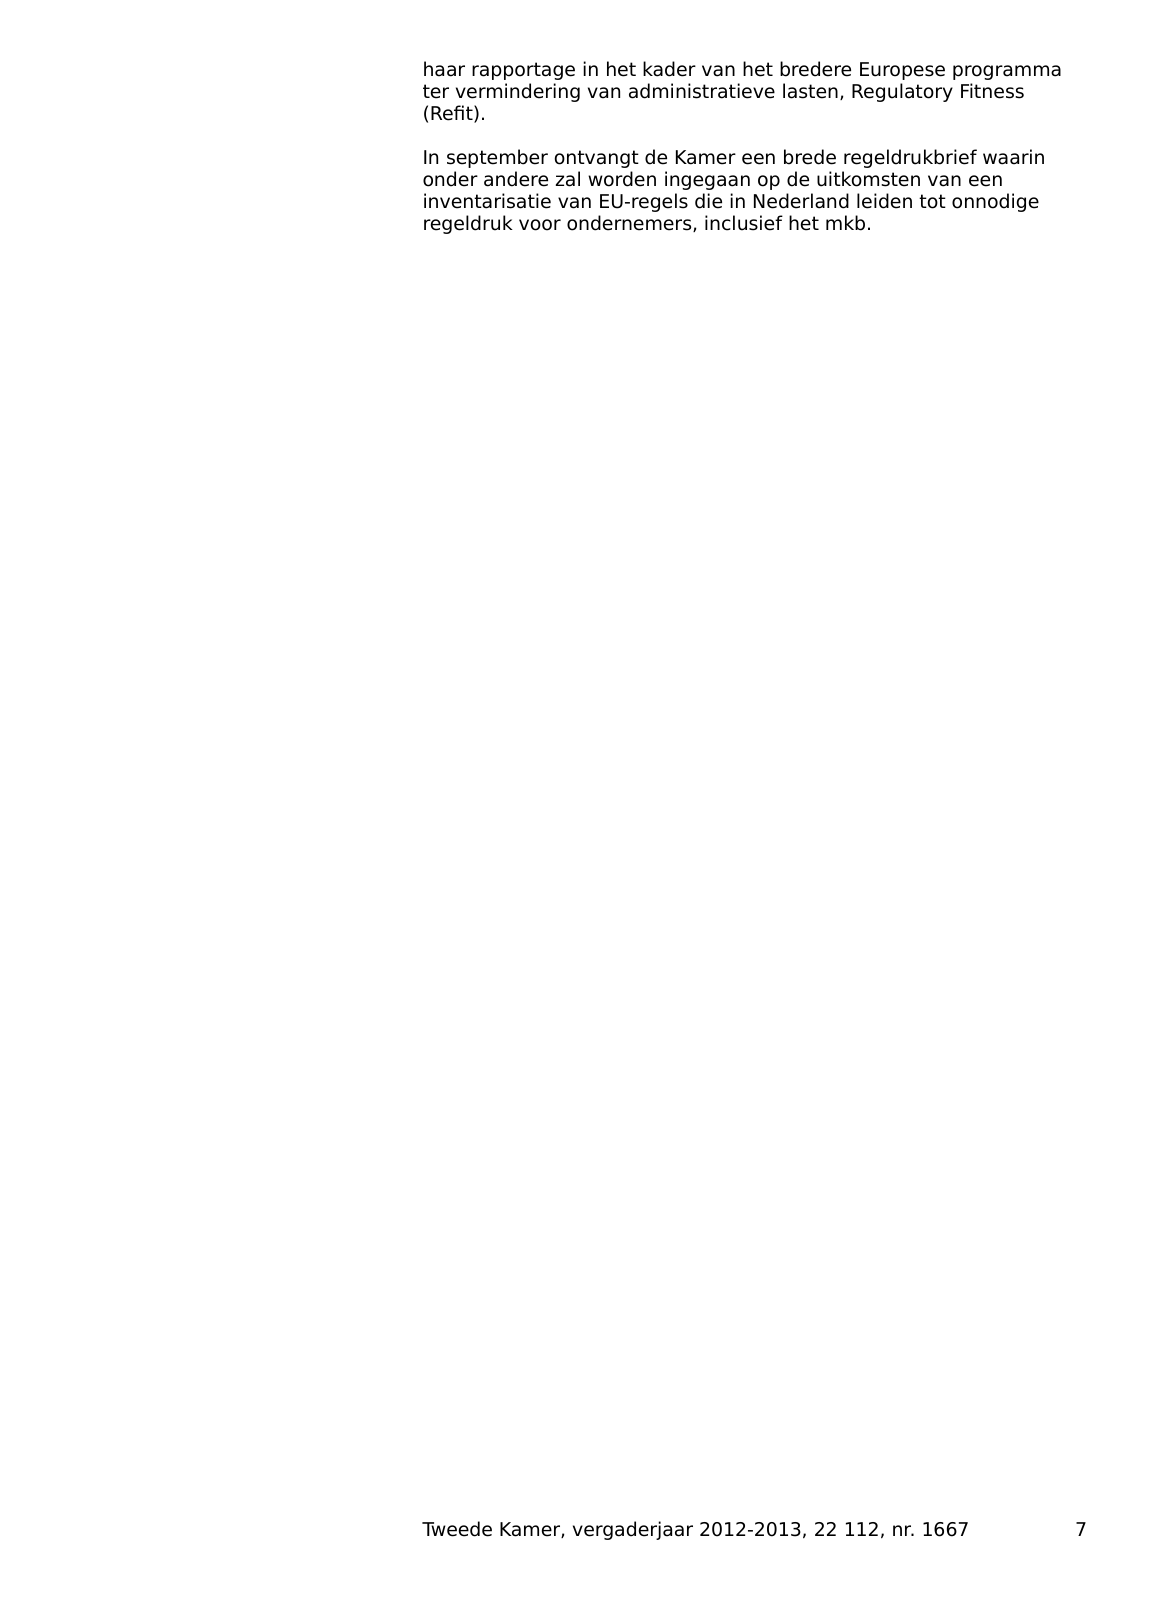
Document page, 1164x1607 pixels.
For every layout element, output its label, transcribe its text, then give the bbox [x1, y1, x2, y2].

text In september ontvangt de Kamer een brede regeldrukbrief waarin onder andere zal worden ingegaan op de uitkomsten van een inventarisatie van EU-regels die in Nederland leiden tot onnodige regeldruk voor ondernemers, inclusief het mkb. [422, 147, 1087, 235]
text haar rapportage in het kader van het bredere Europese programma ter vermindering van administratieve lasten, Regulatory Fitness (Refit). [422, 59, 1087, 125]
